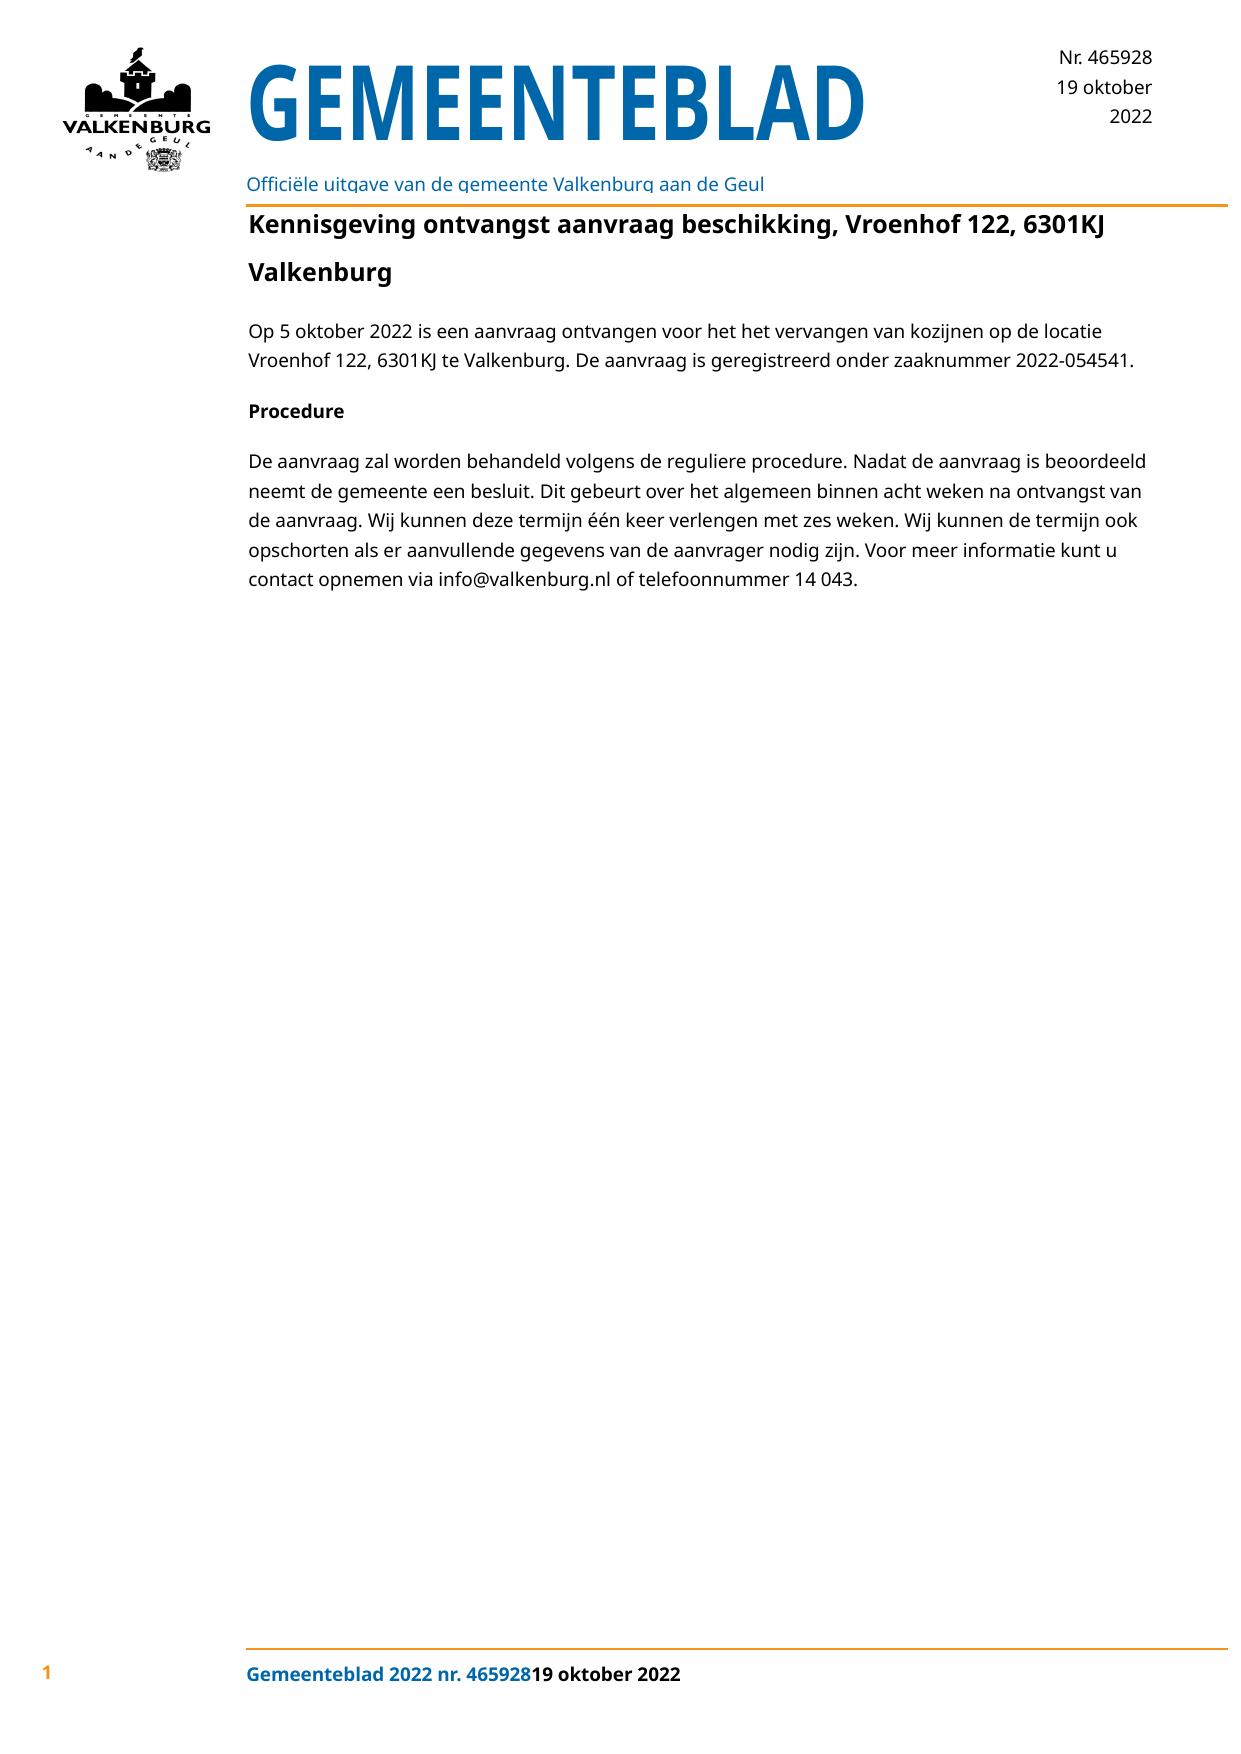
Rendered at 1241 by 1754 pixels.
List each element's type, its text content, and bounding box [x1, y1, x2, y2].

text Kennisgeving ontvangst aanvraag beschikking, Vroenhof 122, 6301KJ Valkenburg [248, 207, 1152, 288]
picture [41, 47, 231, 172]
text Op 5 oktober 2022 is een aanvraag ontvangen voor het het vervangen van kozijnen op de locatie Vroenhof 122, 6301KJ te Valkenburg. De aanvraag is geregistreerd onder zaaknummer 2022-054541. [248, 318, 1152, 373]
text De aanvraag zal worden behandeld volgens de reguliere procedure. Nadat de aanvraag is beoordeeld neemt de gemeente een besluit. Dit gebeurt over het algemeen binnen acht weken na ontvangst van de aanvraag. Wij kunnen deze termijn één keer verlengen met zes weken. Wij kunnen de termijn ook opschorten als er aanvullende gegevens van de aanvrager nodig zijn. Voor meer informatie kunt u contact opnemen via info@valkenburg.nl of telefoonnummer 14 043. [248, 448, 1152, 592]
text Procedure [248, 398, 1152, 424]
